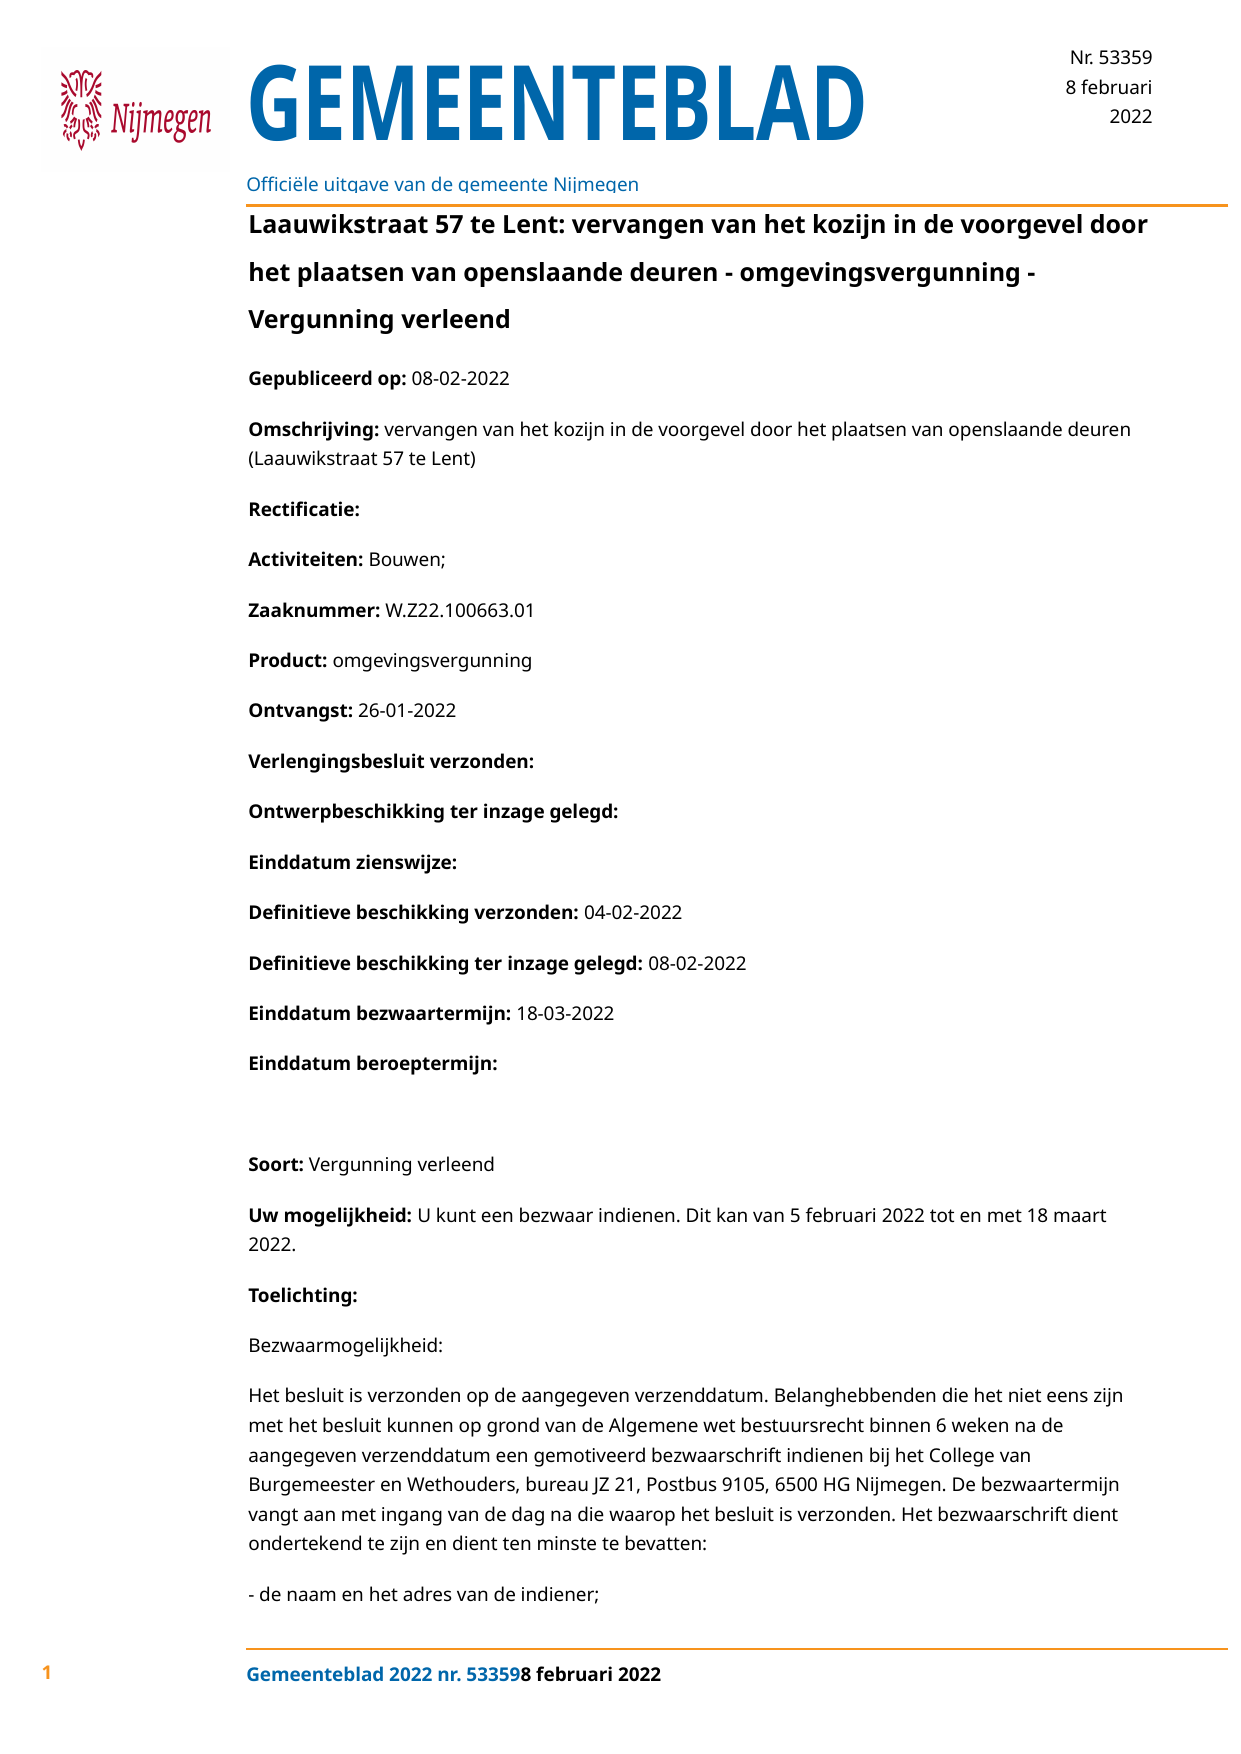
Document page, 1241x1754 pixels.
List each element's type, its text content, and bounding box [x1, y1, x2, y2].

text Ontwerpbeschikking ter inzage gelegd: [248, 798, 1152, 824]
text Toelichting: [248, 1282, 1152, 1307]
text Zaaknummer: W.Z22.100663.01 [248, 597, 1152, 622]
text Gepubliceerd op: 08-02-2022 [248, 366, 1152, 391]
text Rectificatie: [248, 496, 1152, 522]
text Bezwaarmogelijkheid: [248, 1332, 1152, 1358]
text Einddatum beroeptermijn: [248, 1051, 1152, 1076]
text Laauwikstraat 57 te Lent: vervangen van het kozijn in de voorgevel door het plaatsen van openslaande deuren - omgevingsvergunning - Vergunning verleend [248, 207, 1152, 336]
text Het besluit is verzonden op de aangegeven verzenddatum. Belanghebbenden die het niet eens zijn met het besluit kunnen op grond van de Algemene wet bestuursrecht binnen 6 weken na de aangegeven verzenddatum een gemotiveerd bezwaarschrift indienen bij het College van Burgemeester en Wethouders, bureau JZ 21, Postbus 9105, 6500 HG Nijmegen. De bezwaartermijn vangt aan met ingang van de dag na die waarop het besluit is verzonden. Het bezwaarschrift dient ondertekend te zijn en dient ten minste te bevatten: [248, 1383, 1152, 1556]
text Omschrijving: vervangen van het kozijn in de voorgevel door het plaatsen van openslaande deuren (Laauwikstraat 57 te Lent) [248, 416, 1152, 471]
text Einddatum zienswijze: [248, 849, 1152, 874]
text Definitieve beschikking ter inzage gelegd: 08-02-2022 [248, 950, 1152, 975]
text Einddatum bezwaartermijn: 18-03-2022 [248, 1000, 1152, 1026]
text Ontvangst: 26-01-2022 [248, 698, 1152, 723]
text Verlengingsbesluit verzonden: [248, 748, 1152, 774]
text Activiteiten: Bouwen; [248, 546, 1152, 572]
text Uw mogelijkheid: U kunt een bezwaar indienen. Dit kan van 5 februari 2022 tot en met 18 maart 2022. [248, 1202, 1152, 1257]
picture [41, 47, 231, 172]
text - de naam en het adres van de indiener; [248, 1581, 1152, 1607]
text Soort: Vergunning verleend [248, 1151, 1152, 1177]
text Definitieve beschikking verzonden: 04-02-2022 [248, 899, 1152, 925]
text Product: omgevingsvergunning [248, 647, 1152, 673]
